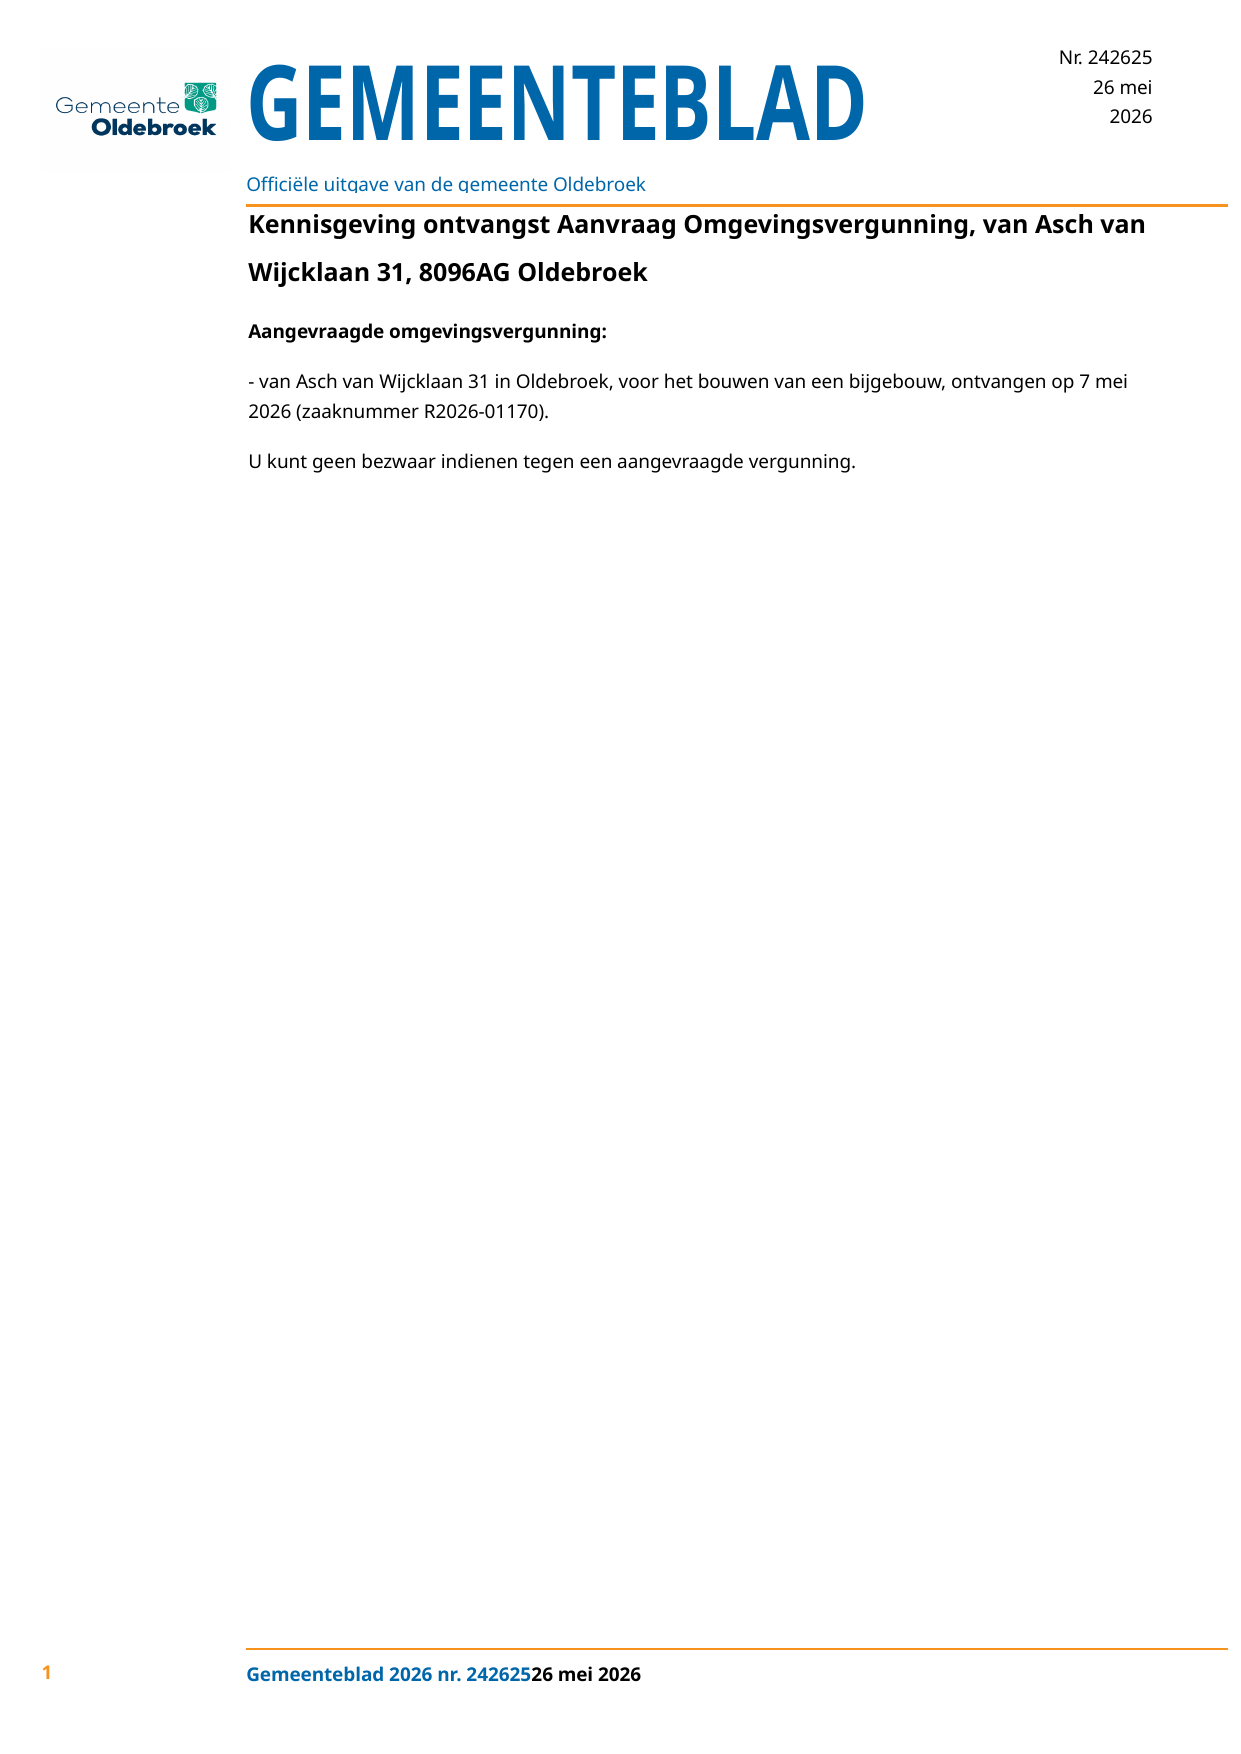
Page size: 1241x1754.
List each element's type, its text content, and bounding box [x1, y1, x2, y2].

text U kunt geen bezwaar indienen tegen een aangevraagde vergunning. [248, 448, 1152, 474]
text Kennisgeving ontvangst Aanvraag Omgevingsvergunning, van Asch van Wijcklaan 31, 8096AG Oldebroek [248, 207, 1152, 288]
text Aangevraagde omgevingsvergunning: [248, 318, 1152, 344]
text - van Asch van Wijcklaan 31 in Oldebroek, voor het bouwen van een bijgebouw, ontvangen op 7 mei 2026 (zaaknummer R2026-01170). [248, 368, 1152, 424]
picture [41, 47, 231, 172]
